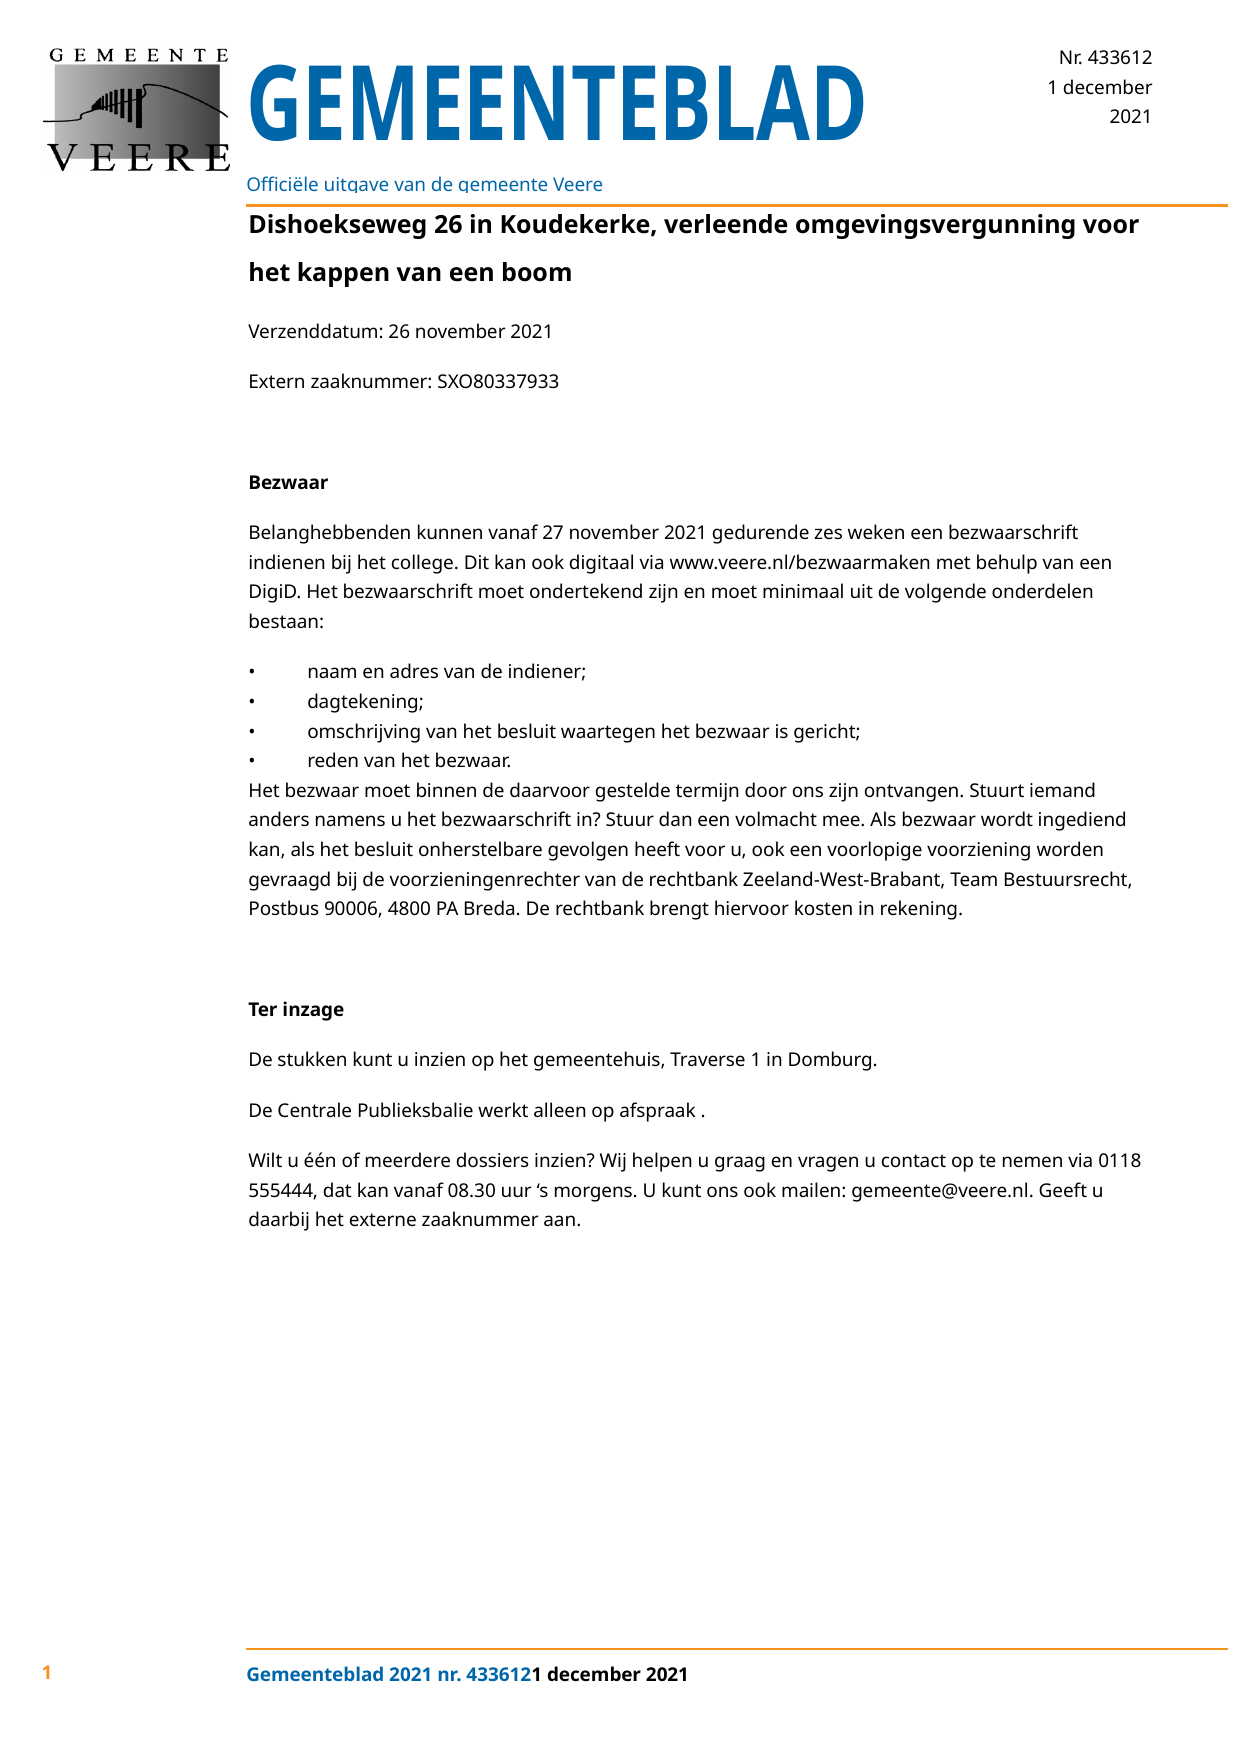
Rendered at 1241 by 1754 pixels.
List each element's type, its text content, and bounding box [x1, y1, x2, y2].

text De Centrale Publieksbalie werkt alleen op afspraak . [248, 1097, 1152, 1123]
list omschrijving van het besluit waartegen het bezwaar is gericht; [248, 718, 1152, 744]
picture [41, 47, 231, 172]
text Het bezwaar moet binnen de daarvoor gestelde termijn door ons zijn ontvangen. Stuurt iemand anders namens u het bezwaarschrift in? Stuur dan een volmacht mee. Als bezwaar wordt ingediend kan, als het besluit onherstelbare gevolgen heeft voor u, ook een voorlopige voorziening worden gevraagd bij de voorzieningenrechter van de rechtbank Zeeland-West-Brabant, Team Bestuursrecht, Postbus 90006, 4800 PA Breda. De rechtbank brengt hiervoor kosten in rekening. [248, 777, 1152, 921]
text Verzenddatum: 26 november 2021 [248, 318, 1152, 344]
text Extern zaaknummer: SXO80337933 [248, 368, 1152, 394]
list dagtekening; [248, 688, 1152, 714]
text Wilt u één of meerdere dossiers inzien? Wij helpen u graag en vragen u contact op te nemen via 0118 555444, dat kan vanaf 08.30 uur ‘s morgens. U kunt ons ook mailen: gemeente@veere.nl. Geeft u daarbij het externe zaaknummer aan. [248, 1147, 1152, 1232]
list reden van het bezwaar. [248, 747, 1152, 773]
text Belanghebbenden kunnen vanaf 27 november 2021 gedurende zes weken een bezwaarschrift indienen bij het college. Dit kan ook digitaal via www.veere.nl/bezwaarmaken met behulp van een DigiD. Het bezwaarschrift moet ondertekend zijn en moet minimaal uit de volgende onderdelen bestaan: [248, 519, 1152, 634]
text De stukken kunt u inzien op het gemeentehuis, Traverse 1 in Domburg. [248, 1047, 1152, 1072]
list naam en adres van de indiener; [248, 659, 1152, 684]
text Ter inzage [248, 996, 1152, 1022]
text Bezwaar [248, 469, 1152, 495]
text Dishoekseweg 26 in Koudekerke, verleende omgevingsvergunning voor het kappen van een boom [248, 207, 1152, 288]
